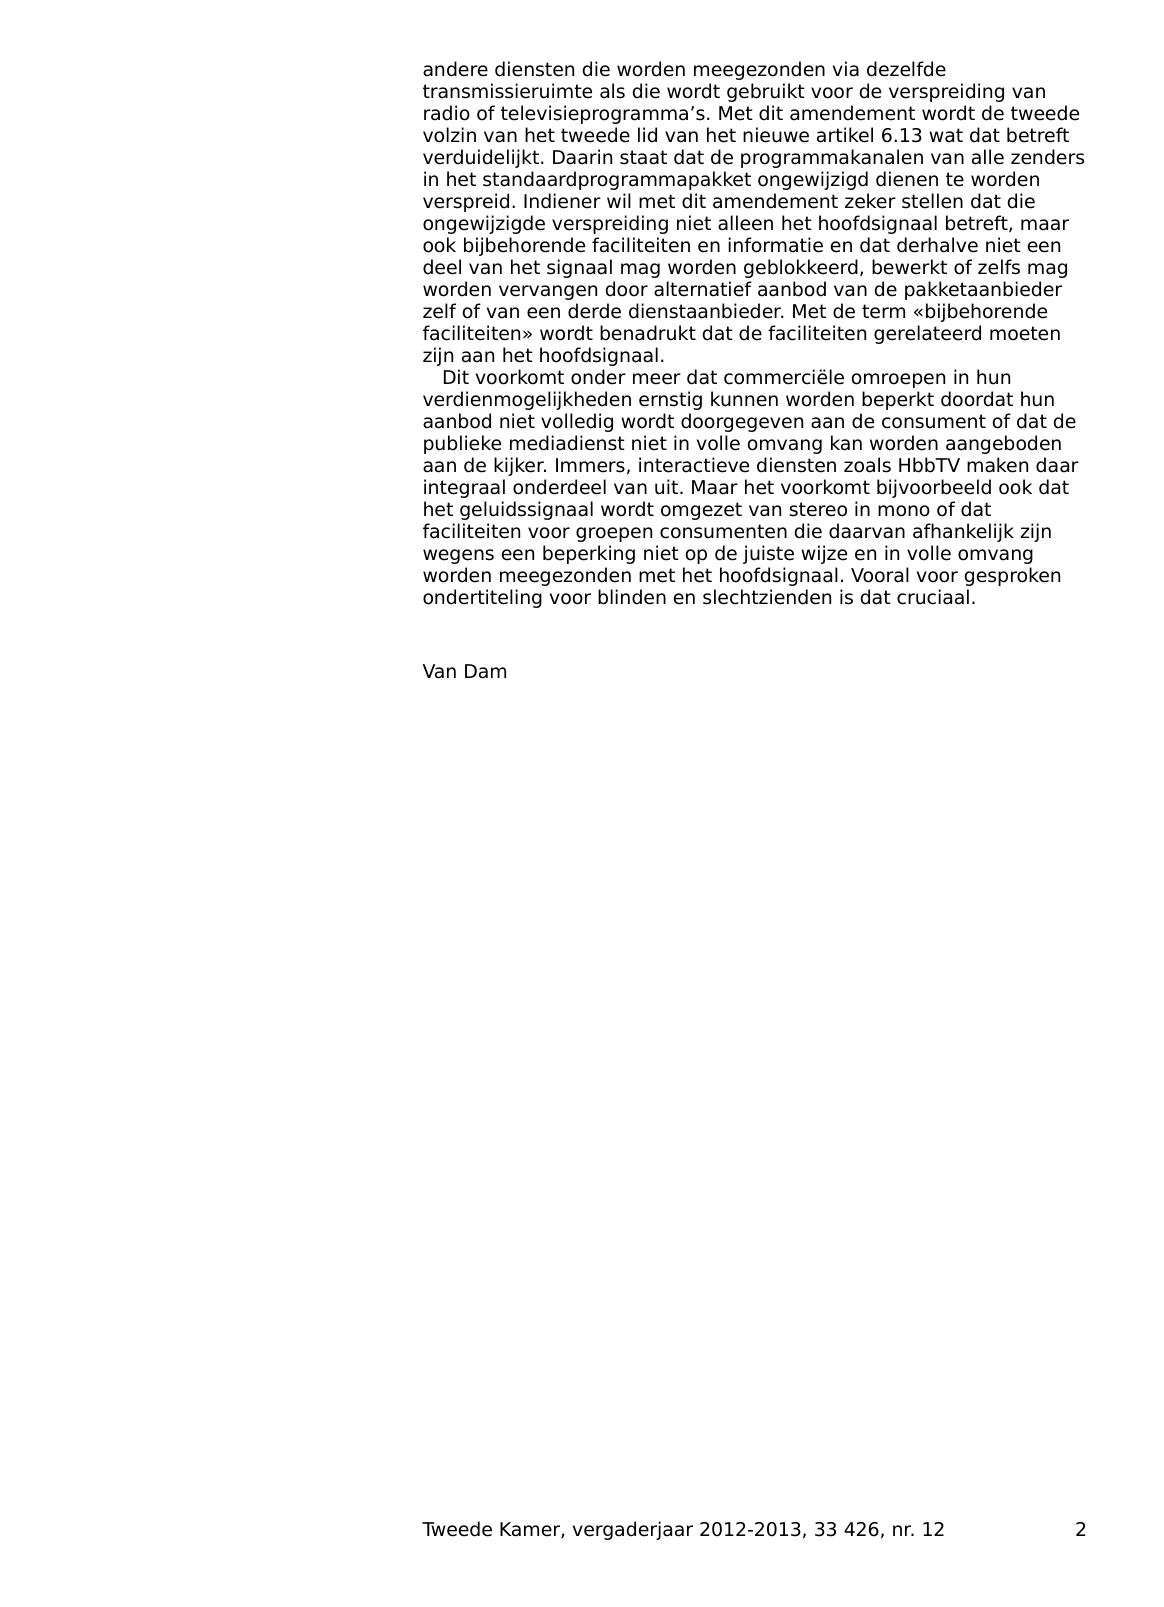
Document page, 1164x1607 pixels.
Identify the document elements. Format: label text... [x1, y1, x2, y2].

text Van Dam [422, 638, 1087, 682]
text Dit voorkomt onder meer dat commerciële omroepen in hun verdienmogelijkheden ernstig kunnen worden beperkt doordat hun aanbod niet volledig wordt doorgegeven aan de consument of dat de publieke mediadienst niet in volle omvang kan worden aangeboden aan de kijker. Immers, interactieve diensten zoals HbbTV maken daar integraal onderdeel van uit. Maar het voorkomt bijvoorbeeld ook dat het geluidssignaal wordt omgezet van stereo in mono of dat faciliteiten voor groepen consumenten die daarvan afhankelijk zijn wegens een beperking niet op de juiste wijze en in volle omvang worden meegezonden met het hoofdsignaal. Vooral voor gesproken ondertiteling voor blinden en slechtzienden is dat cruciaal. [422, 367, 1087, 608]
text andere diensten die worden meegezonden via dezelfde transmissieruimte als die wordt gebruikt voor de verspreiding van radio of televisieprogramma’s. Met dit amendement wordt de tweede volzin van het tweede lid van het nieuwe artikel 6.13 wat dat betreft verduidelijkt. Daarin staat dat de programmakanalen van alle zenders in het standaardprogrammapakket ongewijzigd dienen te worden verspreid. Indiener wil met dit amendement zeker stellen dat die ongewijzigde verspreiding niet alleen het hoofdsignaal betreft, maar ook bijbehorende faciliteiten en informatie en dat derhalve niet een deel van het signaal mag worden geblokkeerd, bewerkt of zelfs mag worden vervangen door alternatief aanbod van de pakketaanbieder zelf of van een derde dienstaanbieder. Met de term «bijbehorende faciliteiten» wordt benadrukt dat de faciliteiten gerelateerd moeten zijn aan het hoofdsignaal. [422, 59, 1087, 367]
